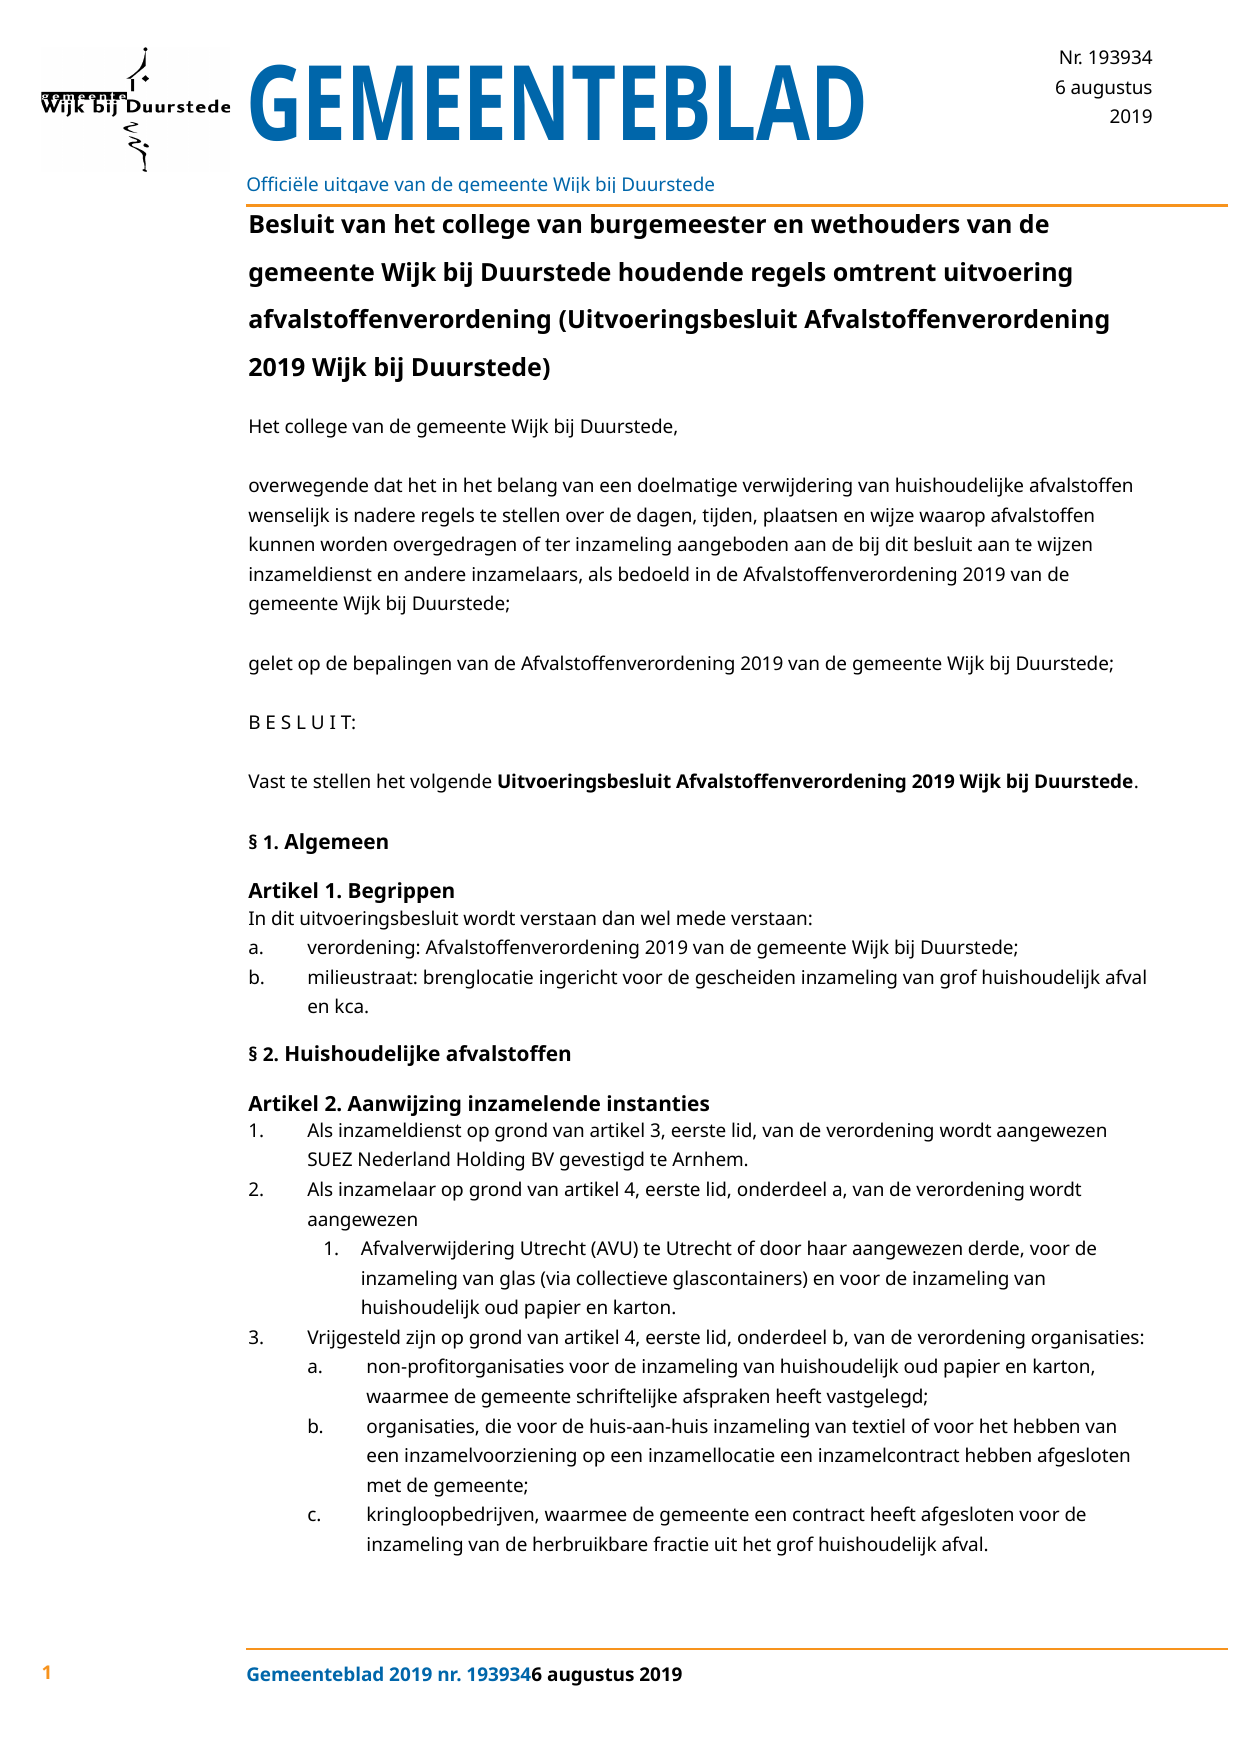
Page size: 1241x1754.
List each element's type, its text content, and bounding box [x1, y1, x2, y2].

list Vrijgesteld zijn op grond van artikel 4, eerste lid, onderdeel b, van de verordening organisaties: [248, 1324, 1152, 1350]
text Artikel 2. Aanwijzing inzamelende instanties [248, 1089, 1152, 1117]
list milieustraat: brenglocatie ingericht voor de gescheiden inzameling van grof huishoudelijk afval en kca. [248, 964, 1152, 1019]
text § 1. Algemeen [248, 827, 1152, 856]
list non-profitorganisaties voor de inzameling van huishoudelijk oud papier en karton, waarmee de gemeente schriftelijke afspraken heeft vastgelegd; [307, 1354, 1152, 1409]
list organisaties, die voor de huis-aan-huis inzameling van textiel of voor het hebben van een inzamelvoorziening op een inzamellocatie een inzamelcontract hebben afgesloten met de gemeente; [307, 1413, 1152, 1498]
list Als inzamelaar op grond van artikel 4, eerste lid, onderdeel a, van de verordening wordt aangewezen [248, 1176, 1152, 1232]
text Artikel 1. Begrippen [248, 877, 1152, 905]
text Besluit van het college van burgemeester en wethouders van de gemeente Wijk bij Duurstede houdende regels omtrent uitvoering afvalstoffenverordening (Uitvoeringsbesluit Afvalstoffenverordening 2019 Wijk bij Duurstede) [248, 207, 1152, 384]
text Vast te stellen het volgende Uitvoeringsbesluit Afvalstoffenverordening 2019 Wijk bij Duurstede. [248, 768, 1152, 794]
text Het college van de gemeente Wijk bij Duurstede, [248, 413, 1152, 439]
text overwegende dat het in het belang van een doelmatige verwijdering van huishoudelijke afvalstoffen wenselijk is nadere regels te stellen over de dagen, tijden, plaatsen en wijze waarop afvalstoffen kunnen worden overgedragen of ter inzameling aangeboden aan de bij dit besluit aan te wijzen inzameldienst en andere inzamelaars, als bedoeld in de Afvalstoffenverordening 2019 van de gemeente Wijk bij Duurstede; [248, 472, 1152, 616]
list kringloopbedrijven, waarmee de gemeente een contract heeft afgesloten voor de inzameling van de herbruikbare fractie uit het grof huishoudelijk afval. [307, 1502, 1152, 1557]
list Als inzameldienst op grond van artikel 3, eerste lid, van de verordening wordt aangewezen SUEZ Nederland Holding BV gevestigd te Arnhem. [248, 1117, 1152, 1172]
list verordening: Afvalstoffenverordening 2019 van de gemeente Wijk bij Duurstede; [248, 934, 1152, 960]
text gelet op de bepalingen van de Afvalstoffenverordening 2019 van de gemeente Wijk bij Duurstede; [248, 650, 1152, 676]
text B E S L U I T: [248, 709, 1152, 735]
list Afvalverwijdering Utrecht (AVU) te Utrecht of door haar aangewezen derde, voor de inzameling van glas (via collectieve glascontainers) en voor de inzameling van huishoudelijk oud papier en karton. [323, 1235, 1152, 1320]
text § 2. Huishoudelijke afvalstoffen [248, 1039, 1152, 1068]
picture [41, 47, 231, 172]
text In dit uitvoeringsbesluit wordt verstaan dan wel mede verstaan: [248, 905, 1152, 931]
